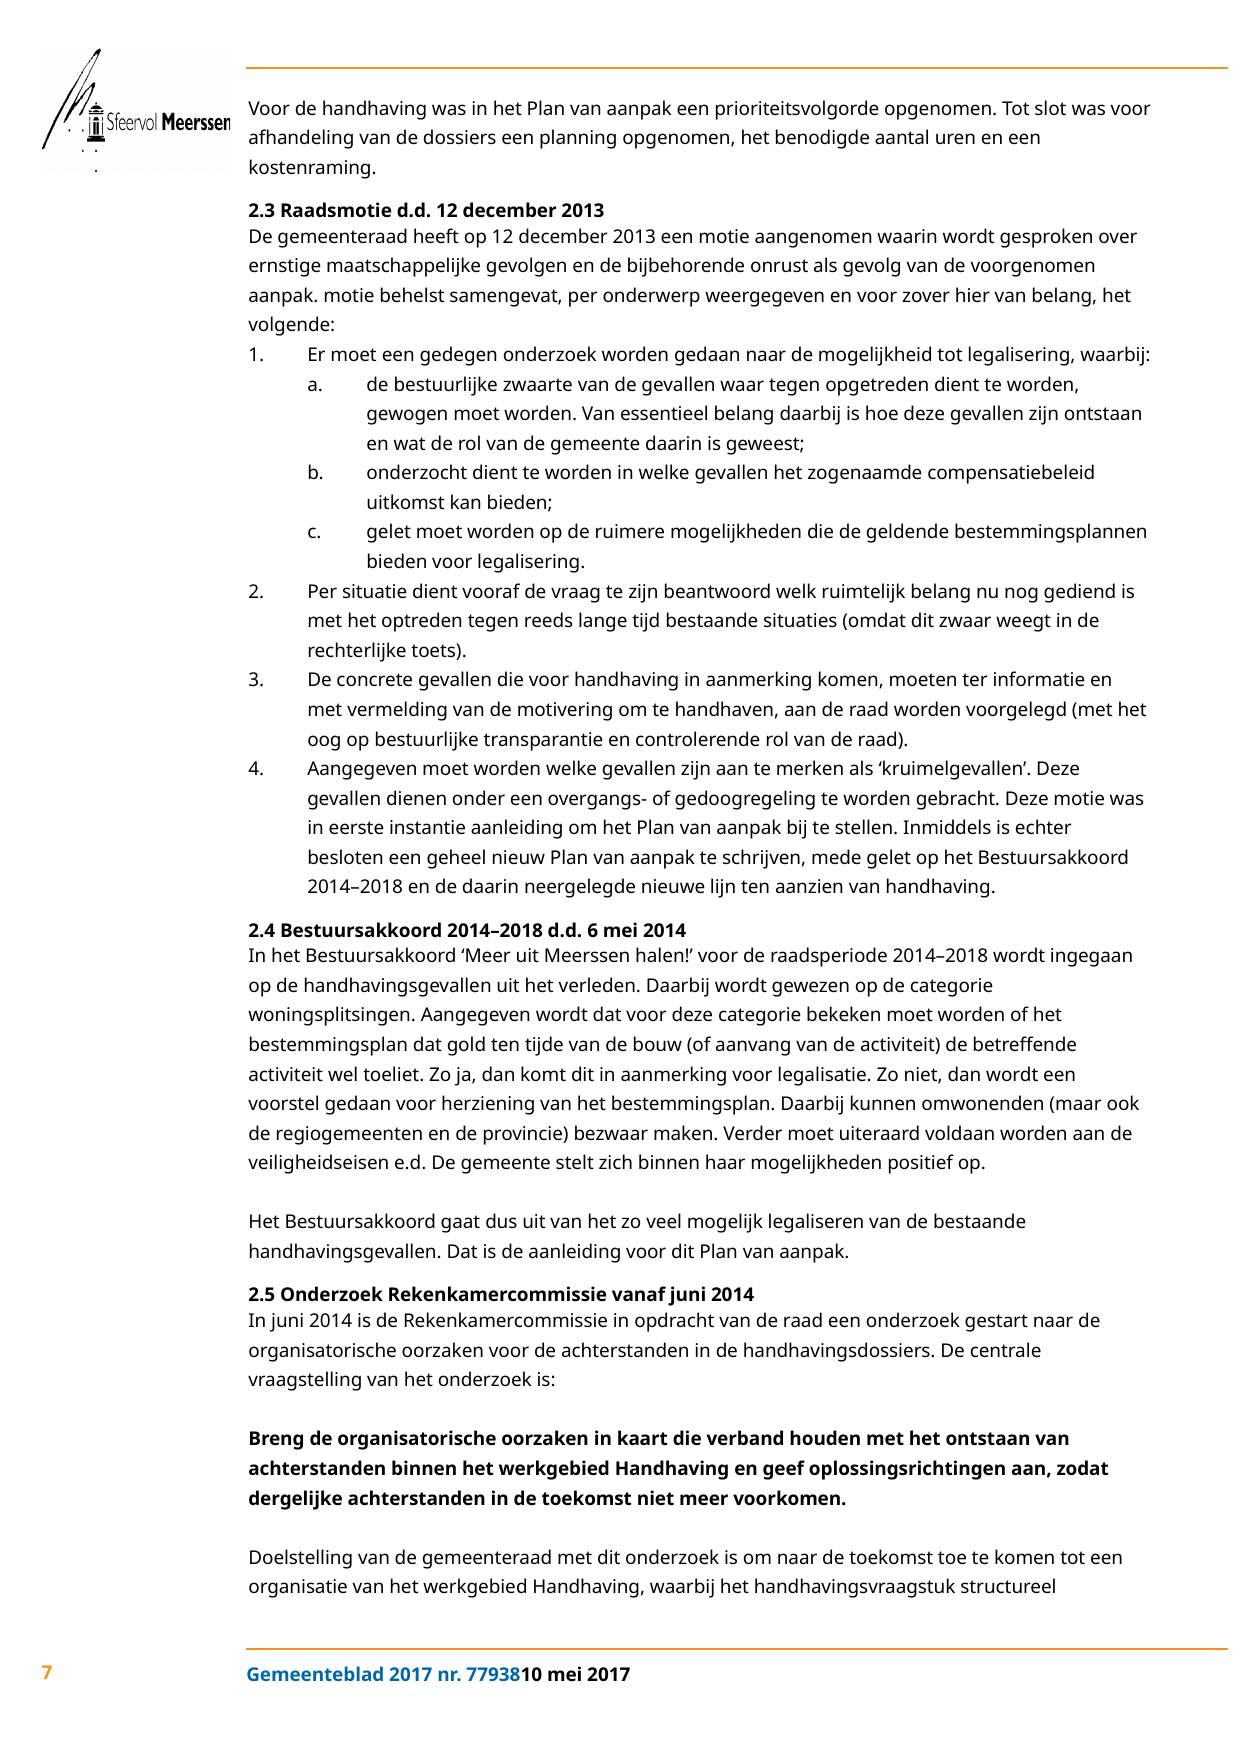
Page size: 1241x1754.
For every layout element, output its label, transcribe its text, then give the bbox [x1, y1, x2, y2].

text De gemeenteraad heeft op 12 december 2013 een motie aangenomen waarin wordt gesproken over ernstige maatschappelijke gevolgen en de bijbehorende onrust als gevolg van de voorgenomen aanpak. motie behelst samengevat, per onderwerp weergegeven en voor zover hier van belang, het volgende: [248, 223, 1152, 337]
text Het Bestuursakkoord gaat dus uit van het zo veel mogelijk legaliseren van de bestaande handhavingsgevallen. Dat is de aanleiding voor dit Plan van aanpak. [248, 1209, 1152, 1264]
text In het Bestuursakkoord ‘Meer uit Meerssen halen!’ voor de raadsperiode 2014–2018 wordt ingegaan op de handhavingsgevallen uit het verleden. Daarbij wordt gewezen op de categorie woningsplitsingen. Aangegeven wordt dat voor deze categorie bekeken moet worden of het bestemmingsplan dat gold ten tijde van de bouw (of aanvang van de activiteit) de betreffende activiteit wel toeliet. Zo ja, dan komt dit in aanmerking voor legalisatie. Zo niet, dan wordt een voorstel gedaan voor herziening van het bestemmingsplan. Daarbij kunnen omwonenden (maar ook de regiogemeenten en de provincie) bezwaar maken. Verder moet uiteraard voldaan worden aan de veiligheidseisen e.d. De gemeente stelt zich binnen haar mogelijkheden positief op. [248, 942, 1152, 1175]
list gelet moet worden op de ruimere mogelijkheden die de geldende bestemmingsplannen bieden voor legalisering. [307, 519, 1152, 574]
list De concrete gevallen die voor handhaving in aanmerking komen, moeten ter informatie en met vermelding van de motivering om te handhaven, aan de raad worden voorgelegd (met het oog op bestuurlijke transparantie en controlerende rol van de raad). [248, 667, 1152, 751]
text 2.5 Onderzoek Rekenkamercommissie vanaf juni 2014 [248, 1281, 1152, 1307]
picture [41, 47, 231, 172]
text Breng de organisatorische oorzaken in kaart die verband houden met het ontstaan van achterstanden binnen het werkgebied Handhaving en geef oplossingsrichtingen aan, zodat dergelijke achterstanden in de toekomst niet meer voorkomen. [248, 1426, 1152, 1510]
text 2.3 Raadsmotie d.d. 12 december 2013 [248, 197, 1152, 223]
text 2.4 Bestuursakkoord 2014–2018 d.d. 6 mei 2014 [248, 917, 1152, 942]
text Doelstelling van de gemeenteraad met dit onderzoek is om naar de toekomst toe te komen tot een organisatie van het werkgebied Handhaving, waarbij het handhavingsvraagstuk structureel [248, 1544, 1152, 1599]
text In juni 2014 is de Rekenkamercommissie in opdracht van de raad een onderzoek gestart naar de organisatorische oorzaken voor de achterstanden in de handhavingsdossiers. De centrale vraagstelling van het onderzoek is: [248, 1307, 1152, 1392]
list onderzocht dient te worden in welke gevallen het zogenaamde compensatiebeleid uitkomst kan bieden; [307, 459, 1152, 515]
list Er moet een gedegen onderzoek worden gedaan naar de mogelijkheid tot legalisering, waarbij: [248, 341, 1152, 367]
list Aangegeven moet worden welke gevallen zijn aan te merken als ‘kruimelgevallen’. Deze gevallen dienen onder een overgangs- of gedoogregeling te worden gebracht. Deze motie was in eerste instantie aanleiding om het Plan van aanpak bij te stellen. Inmiddels is echter besloten een geheel nieuw Plan van aanpak te schrijven, mede gelet op het Bestuursakkoord 2014–2018 en de daarin neergelegde nieuwe lijn ten aanzien van handhaving. [248, 755, 1152, 899]
list de bestuurlijke zwaarte van de gevallen waar tegen opgetreden dient te worden, gewogen moet worden. Van essentieel belang daarbij is hoe deze gevallen zijn ontstaan en wat de rol van de gemeente daarin is geweest; [307, 371, 1152, 456]
text Voor de handhaving was in het Plan van aanpak een prioriteitsvolgorde opgenomen. Tot slot was voor afhandeling van de dossiers een planning opgenomen, het benodigde aantal uren en een kostenraming. [248, 95, 1152, 180]
list Per situatie dient vooraf de vraag te zijn beantwoord welk ruimtelijk belang nu nog gediend is met het optreden tegen reeds lange tijd bestaande situaties (omdat dit zwaar weegt in de rechterlijke toets). [248, 578, 1152, 663]
